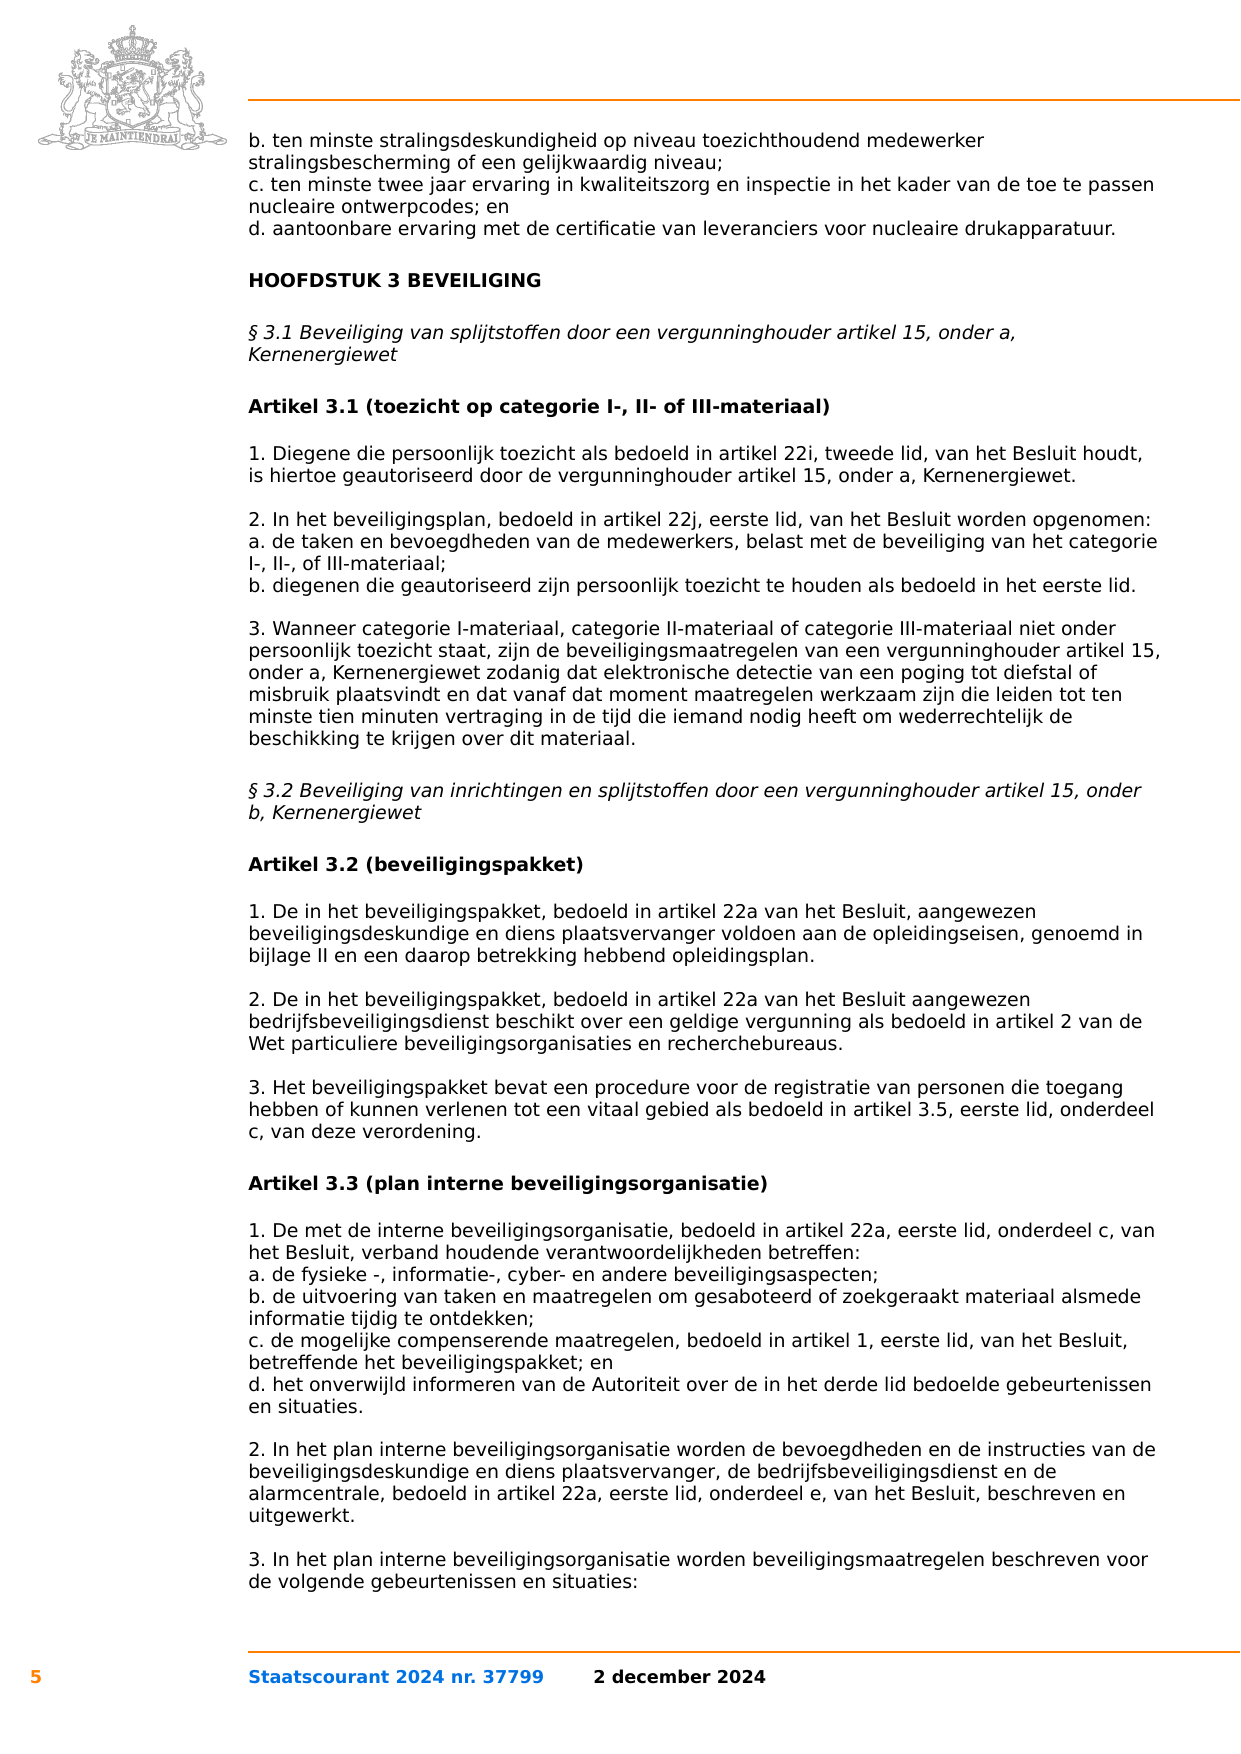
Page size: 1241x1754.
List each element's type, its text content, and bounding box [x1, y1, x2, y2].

text 2. In het beveiligingsplan, bedoeld in artikel 22j, eerste lid, van het Besluit worden opgenomen: [248, 508, 1163, 531]
text 2. De in het beveiligingspakket, bedoeld in artikel 22a van het Besluit aangewezen bedrijfsbeveiligingsdienst beschikt over een geldige vergunning als bedoeld in artikel 2 van de Wet particuliere beveiligingsorganisaties en recherchebureaus. [248, 989, 1163, 1055]
text d. aantoonbare ervaring met de certificatie van leveranciers voor nucleaire drukapparatuur. [248, 218, 1163, 240]
picture [38, 25, 227, 150]
text a. de fysieke -, informatie-, cyber- en andere beveiligingsaspecten; [248, 1264, 1163, 1286]
text d. het onverwijld informeren van de Autoriteit over de in het derde lid bedoelde gebeurtenissen en situaties. [248, 1373, 1163, 1417]
text 1. De met de interne beveiligingsorganisatie, bedoeld in artikel 22a, eerste lid, onderdeel c, van het Besluit, verband houdende verantwoordelijkheden betreffen: [248, 1220, 1163, 1264]
text 1. Diegene die persoonlijk toezicht als bedoeld in artikel 22i, tweede lid, van het Besluit houdt, is hiertoe geautoriseerd door de vergunninghouder artikel 15, onder a, Kernenergiewet. [248, 443, 1163, 487]
subtitle HOOFDSTUK 3 BEVEILIGING [248, 270, 1163, 292]
subtitle Artikel 3.2 (beveiligingspakket) [248, 854, 1163, 876]
text 3. Wanneer categorie I-materiaal, categorie II-materiaal of categorie III-materiaal niet onder persoonlijk toezicht staat, zijn de beveiligingsmaatregelen van een vergunninghouder artikel 15, onder a, Kernenergiewet zodanig dat elektronische detectie van een poging tot diefstal of misbruik plaatsvindt en dat vanaf dat moment maatregelen werkzaam zijn die leiden tot ten minste tien minuten vertraging in de tijd die iemand nodig heeft om wederrechtelijk de beschikking te krijgen over dit materiaal. [248, 618, 1163, 750]
subtitle Artikel 3.3 (plan interne beveiligingsorganisatie) [248, 1173, 1163, 1195]
subtitle § 3.1 Beveiliging van splijtstoffen door een vergunninghouder artikel 15, onder a, Kernenergiewet [248, 322, 1163, 366]
text c. de mogelijke compenserende maatregelen, bedoeld in artikel 1, eerste lid, van het Besluit, betreffende het beveiligingspakket; en [248, 1329, 1163, 1373]
subtitle Artikel 3.1 (toezicht op categorie I-, II- of III-materiaal) [248, 396, 1163, 418]
text 3. In het plan interne beveiligingsorganisatie worden beveiligingsmaatregelen beschreven voor de volgende gebeurtenissen en situaties: [248, 1549, 1163, 1593]
text 3. Het beveiligingspakket bevat een procedure voor de registratie van personen die toegang hebben of kunnen verlenen tot een vitaal gebied als bedoeld in artikel 3.5, eerste lid, onderdeel c, van deze verordening. [248, 1077, 1163, 1143]
text c. ten minste twee jaar ervaring in kwaliteitszorg en inspectie in het kader van de toe te passen nucleaire ontwerpcodes; en [248, 174, 1163, 218]
text a. de taken en bevoegdheden van de medewerkers, belast met de beveiliging van het categorie I-, II-, of III-materiaal; [248, 531, 1163, 574]
text b. ten minste stralingsdeskundigheid op niveau toezichthoudend medewerker stralingsbescherming of een gelijkwaardig niveau; [248, 130, 1163, 174]
text b. de uitvoering van taken en maatregelen om gesaboteerd of zoekgeraakt materiaal alsmede informatie tijdig te ontdekken; [248, 1286, 1163, 1329]
text 1. De in het beveiligingspakket, bedoeld in artikel 22a van het Besluit, aangewezen beveiligingsdeskundige en diens plaatsvervanger voldoen aan de opleidingseisen, genoemd in bijlage II en een daarop betrekking hebbend opleidingsplan. [248, 901, 1163, 967]
subtitle § 3.2 Beveiliging van inrichtingen en splijtstoffen door een vergunninghouder artikel 15, onder b, Kernenergiewet [248, 780, 1163, 824]
text 2. In het plan interne beveiligingsorganisatie worden de bevoegdheden en de instructies van de beveiligingsdeskundige en diens plaatsvervanger, de bedrijfsbeveiligingsdienst en de alarmcentrale, bedoeld in artikel 22a, eerste lid, onderdeel e, van het Besluit, beschreven en uitgewerkt. [248, 1439, 1163, 1527]
text b. diegenen die geautoriseerd zijn persoonlijk toezicht te houden als bedoeld in het eerste lid. [248, 574, 1163, 596]
